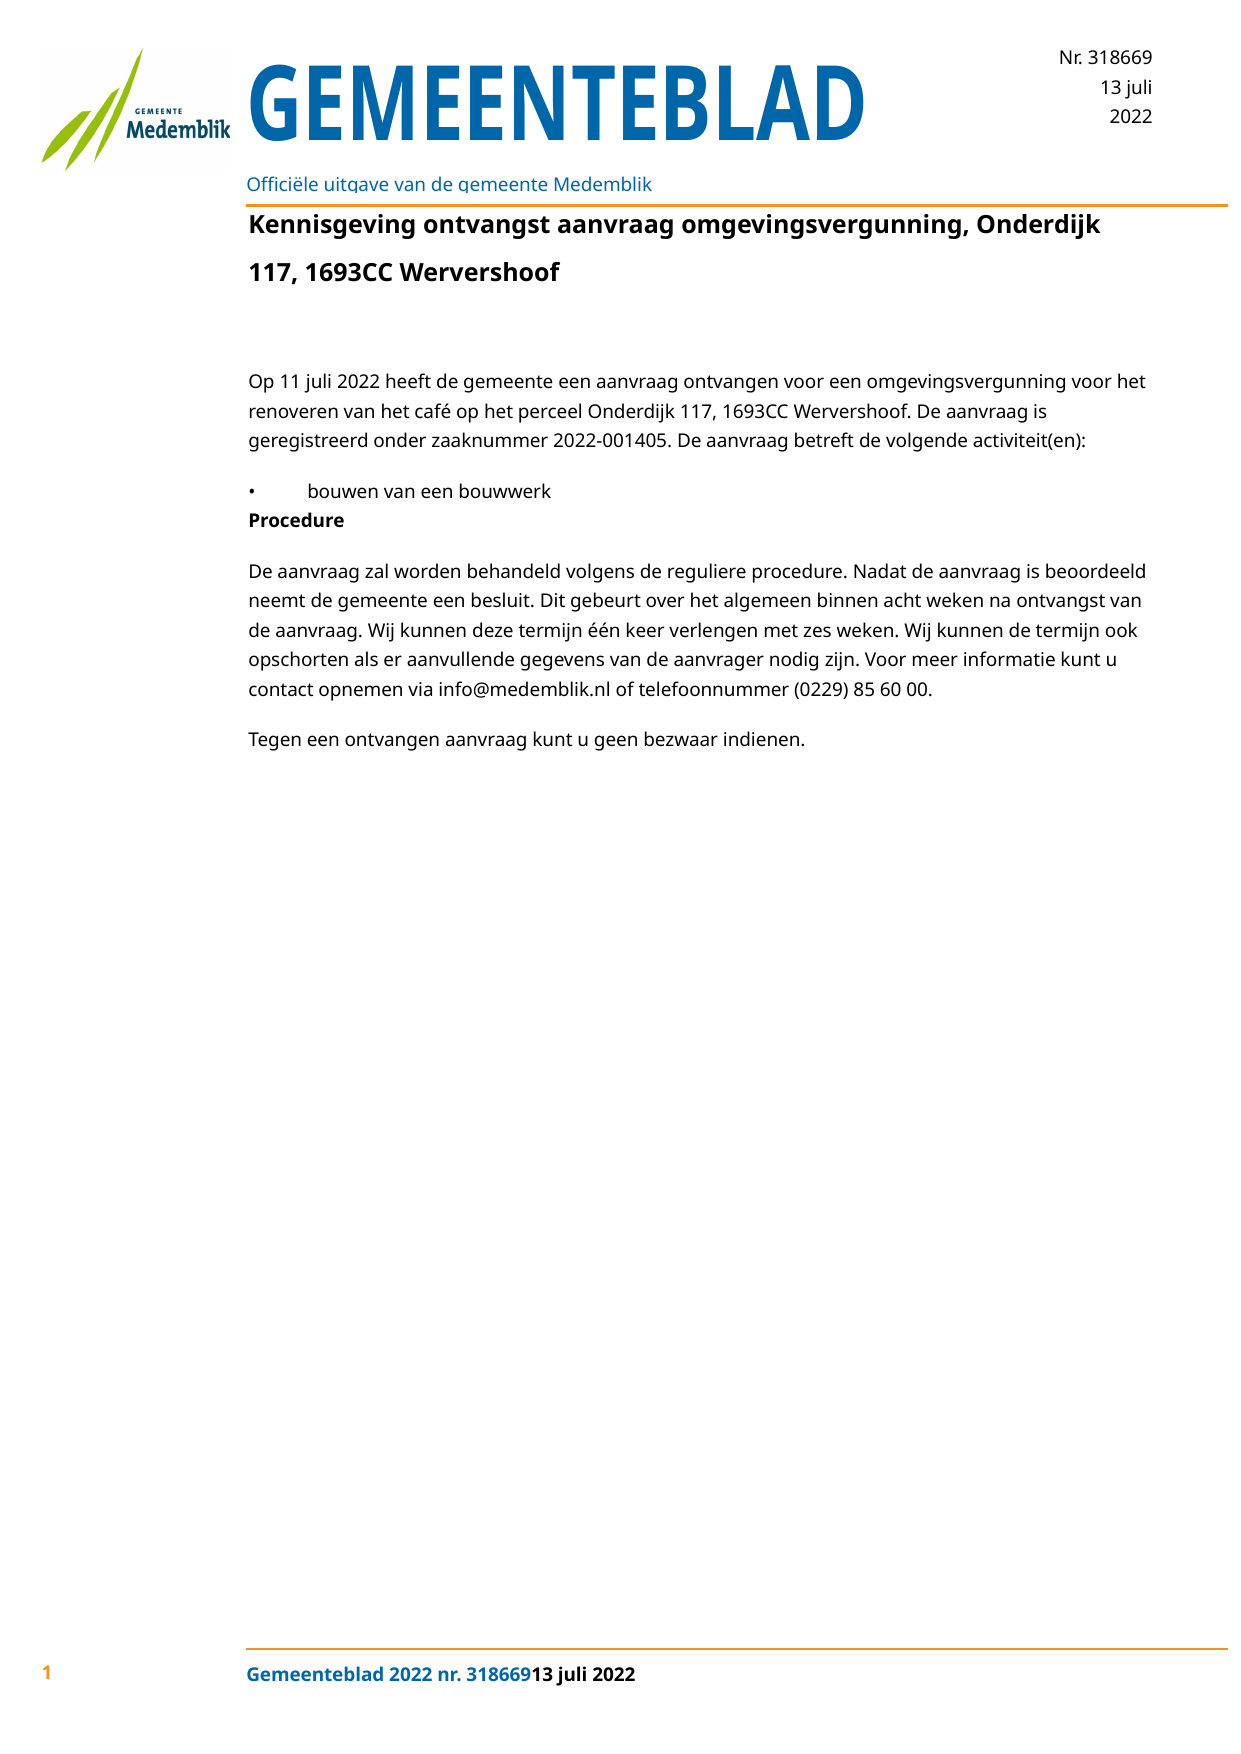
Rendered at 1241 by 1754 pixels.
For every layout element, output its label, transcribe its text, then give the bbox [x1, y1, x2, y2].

text Tegen een ontvangen aanvraag kunt u geen bezwaar indienen. [248, 727, 1152, 752]
picture [41, 47, 231, 172]
text De aanvraag zal worden behandeld volgens de reguliere procedure. Nadat de aanvraag is beoordeeld neemt de gemeente een besluit. Dit gebeurt over het algemeen binnen acht weken na ontvangst van de aanvraag. Wij kunnen deze termijn één keer verlengen met zes weken. Wij kunnen de termijn ook opschorten als er aanvullende gegevens van de aanvrager nodig zijn. Voor meer informatie kunt u contact opnemen via info@medemblik.nl of telefoonnummer (0229) 85 60 00. [248, 558, 1152, 702]
list bouwen van een bouwwerk [248, 478, 1152, 504]
text Procedure [248, 507, 1152, 533]
text Op 11 juli 2022 heeft de gemeente een aanvraag ontvangen voor een omgevingsvergunning voor het renoveren van het café op het perceel Onderdijk 117, 1693CC Wervershoof. De aanvraag is geregistreerd onder zaaknummer 2022-001405. De aanvraag betreft de volgende activiteit(en): [248, 368, 1152, 453]
text Kennisgeving ontvangst aanvraag omgevingsvergunning, Onderdijk 117, 1693CC Wervershoof [248, 207, 1152, 288]
